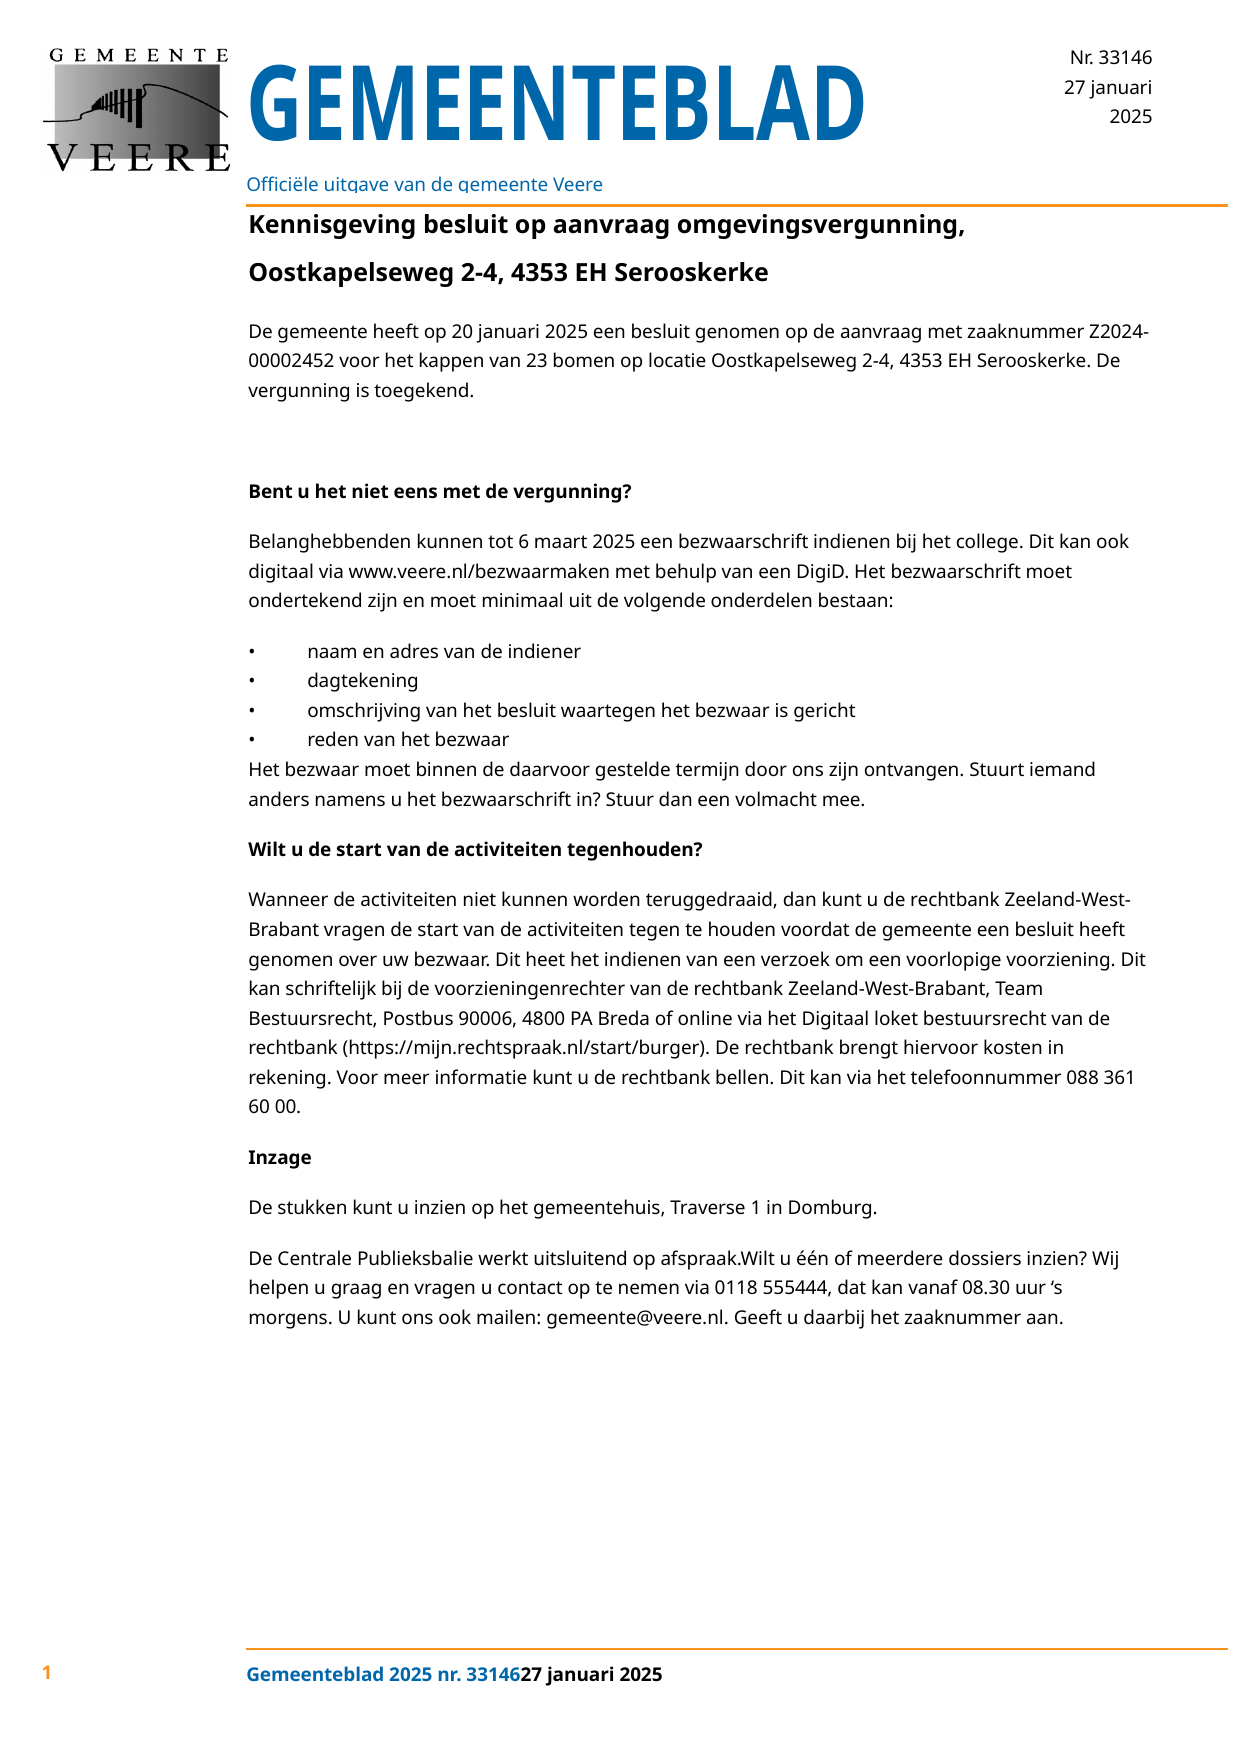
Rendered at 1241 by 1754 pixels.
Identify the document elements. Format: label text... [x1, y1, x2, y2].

text Wanneer de activiteiten niet kunnen worden teruggedraaid, dan kunt u de rechtbank Zeeland-West-Brabant vragen de start van de activiteiten tegen te houden voordat de gemeente een besluit heeft genomen over uw bezwaar. Dit heet het indienen van een verzoek om een voorlopige voorziening. Dit kan schriftelijk bij de voorzieningenrechter van de rechtbank Zeeland-West-Brabant, Team Bestuursrecht, Postbus 90006, 4800 PA Breda of online via het Digitaal loket bestuursrecht van de rechtbank (https://mijn.rechtspraak.nl/start/burger). De rechtbank brengt hiervoor kosten in rekening. Voor meer informatie kunt u de rechtbank bellen. Dit kan via het telefoonnummer 088 361 60 00. [248, 887, 1152, 1119]
text Bent u het niet eens met de vergunning? [248, 478, 1152, 504]
picture [41, 47, 231, 172]
text De stukken kunt u inzien op het gemeentehuis, Traverse 1 in Domburg. [248, 1194, 1152, 1220]
list naam en adres van de indiener [248, 638, 1152, 664]
list dagtekening [248, 667, 1152, 693]
list omschrijving van het besluit waartegen het bezwaar is gericht [248, 697, 1152, 723]
text Belanghebbenden kunnen tot 6 maart 2025 een bezwaarschrift indienen bij het college. Dit kan ook digitaal via www.veere.nl/bezwaarmaken met behulp van een DigiD. Het bezwaarschrift moet ondertekend zijn en moet minimaal uit de volgende onderdelen bestaan: [248, 528, 1152, 613]
text De Centrale Publieksbalie werkt uitsluitend op afspraak.Wilt u één of meerdere dossiers inzien? Wij helpen u graag en vragen u contact op te nemen via 0118 555444, dat kan vanaf 08.30 uur ‘s morgens. U kunt ons ook mailen: gemeente@veere.nl. Geeft u daarbij het zaaknummer aan. [248, 1245, 1152, 1330]
text Het bezwaar moet binnen de daarvoor gestelde termijn door ons zijn ontvangen. Stuurt iemand anders namens u het bezwaarschrift in? Stuur dan een volmacht mee. [248, 756, 1152, 812]
text Inzage [248, 1144, 1152, 1170]
text Kennisgeving besluit op aanvraag omgevingsvergunning, Oostkapelseweg 2-4, 4353 EH Serooskerke [248, 207, 1152, 288]
list reden van het bezwaar [248, 727, 1152, 752]
text De gemeente heeft op 20 januari 2025 een besluit genomen op de aanvraag met zaaknummer Z2024-00002452 voor het kappen van 23 bomen op locatie Oostkapelseweg 2-4, 4353 EH Serooskerke. De vergunning is toegekend. [248, 318, 1152, 403]
text Wilt u de start van de activiteiten tegenhouden? [248, 836, 1152, 862]
